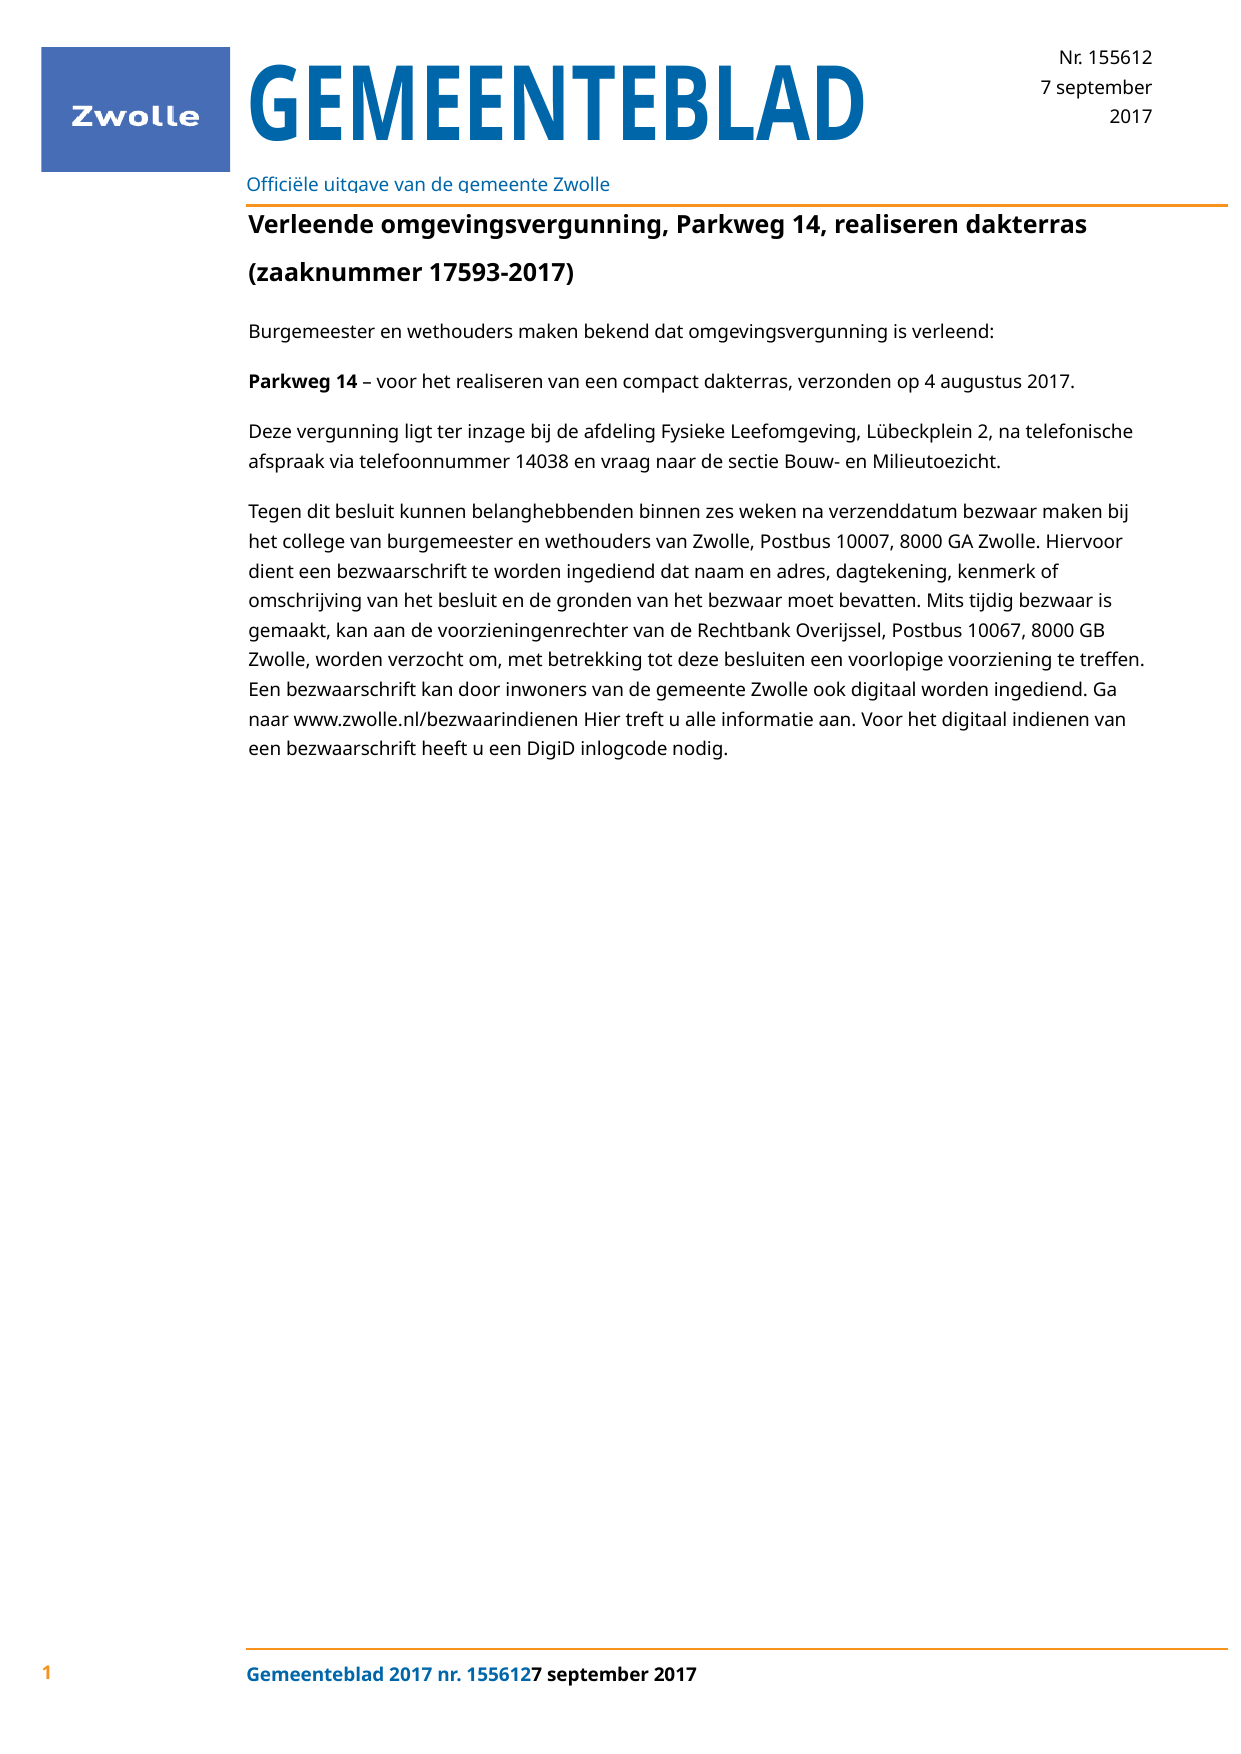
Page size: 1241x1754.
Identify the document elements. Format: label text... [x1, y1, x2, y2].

text Verleende omgevingsvergunning, Parkweg 14, realiseren dakterras (zaaknummer 17593-2017) [248, 207, 1152, 288]
text Parkweg 14 – voor het realiseren van een compact dakterras, verzonden op 4 augustus 2017. [248, 368, 1152, 394]
picture [41, 47, 231, 172]
text Deze vergunning ligt ter inzage bij de afdeling Fysieke Leefomgeving, Lübeckplein 2, na telefonische afspraak via telefoonnummer 14038 en vraag naar de sectie Bouw- en Milieutoezicht. [248, 419, 1152, 474]
text Tegen dit besluit kunnen belanghebbenden binnen zes weken na verzenddatum bezwaar maken bij het college van burgemeester en wethouders van Zwolle, Postbus 10007, 8000 GA Zwolle. Hiervoor dient een bezwaarschrift te worden ingediend dat naam en adres, dagtekening, kenmerk of omschrijving van het besluit en de gronden van het bezwaar moet bevatten. Mits tijdig bezwaar is gemaakt, kan aan de voorzieningenrechter van de Rechtbank Overijssel, Postbus 10067, 8000 GB Zwolle, worden verzocht om, met betrekking tot deze besluiten een voorlopige voorziening te treffen. Een bezwaarschrift kan door inwoners van de gemeente Zwolle ook digitaal worden ingediend. Ga naar www.zwolle.nl/bezwaarindienen Hier treft u alle informatie aan. Voor het digitaal indienen van een bezwaarschrift heeft u een DigiD inlogcode nodig. [248, 499, 1152, 761]
text Burgemeester en wethouders maken bekend dat omgevingsvergunning is verleend: [248, 318, 1152, 344]
